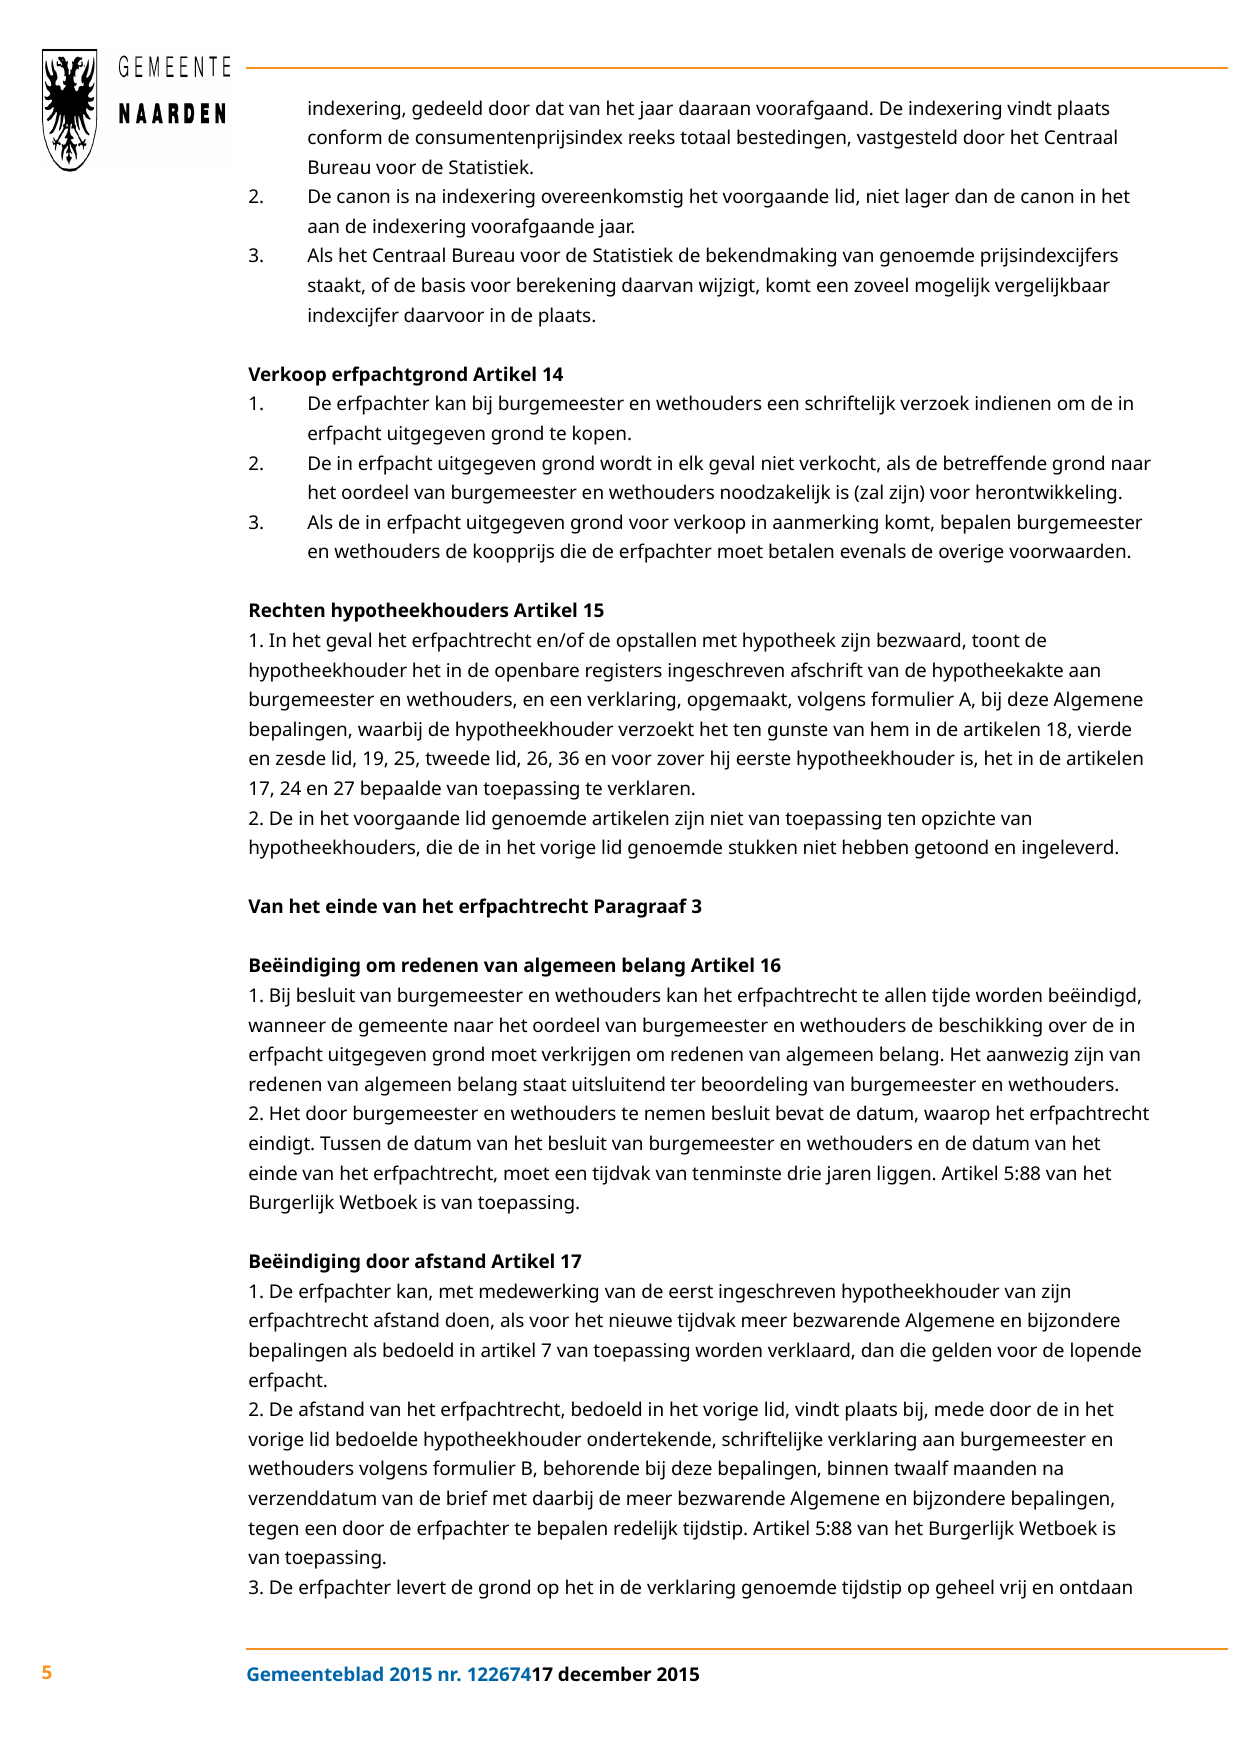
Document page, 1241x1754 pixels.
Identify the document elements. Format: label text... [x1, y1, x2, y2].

text hypotheekhouders, die de in het vorige lid genoemde stukken niet hebben getoond en ingeleverd. [248, 834, 1152, 860]
text Verkoop erfpachtgrond Artikel 14 [248, 361, 1152, 387]
text 2. De afstand van het erfpachtrecht, bedoeld in het vorige lid, vindt plaats bij, mede door de in het vorige lid bedoelde hypotheekhouder ondertekende, schriftelijke verklaring aan burgemeester en wethouders volgens formulier B, behorende bij deze bepalingen, binnen twaalf maanden na verzenddatum van de brief met daarbij de meer bezwarende Algemene en bijzondere bepalingen, tegen een door de erfpachter te bepalen redelijk tijdstip. Artikel 5:88 van het Burgerlijk Wetboek is van toepassing. [248, 1396, 1152, 1570]
list indexering, gedeeld door dat van het jaar daaraan voorafgaand. De indexering vindt plaats conform de consumentenprijsindex reeks totaal bestedingen, vastgesteld door het Centraal Bureau voor de Statistiek. [248, 95, 1152, 180]
text 3. De erfpachter levert de grond op het in de verklaring genoemde tijdstip op geheel vrij en ontdaan [248, 1574, 1152, 1600]
text 2. De in het voorgaande lid genoemde artikelen zijn niet van toepassing ten opzichte van [248, 805, 1152, 831]
list De canon is na indexering overeenkomstig het voorgaande lid, niet lager dan de canon in het aan de indexering voorafgaande jaar. [248, 183, 1152, 239]
list Als het Centraal Bureau voor de Statistiek de bekendmaking van genoemde prijsindexcijfers staakt, of de basis voor berekening daarvan wijzigt, komt een zoveel mogelijk vergelijkbaar indexcijfer daarvoor in de plaats. [248, 243, 1152, 328]
list De erfpachter kan bij burgemeester en wethouders een schriftelijk verzoek indienen om de in erfpacht uitgegeven grond te kopen. [248, 391, 1152, 446]
text Beëindiging om redenen van algemeen belang Artikel 16 [248, 953, 1152, 978]
text Van het einde van het erfpachtrecht Paragraaf 3 [248, 893, 1152, 919]
text 1. Bij besluit van burgemeester en wethouders kan het erfpachtrecht te allen tijde worden beëindigd, wanneer de gemeente naar het oordeel van burgemeester en wethouders de beschikking over de in erfpacht uitgegeven grond moet verkrijgen om redenen van algemeen belang. Het aanwezig zijn van redenen van algemeen belang staat uitsluitend ter beoordeling van burgemeester en wethouders. [248, 982, 1152, 1097]
text 1. De erfpachter kan, met medewerking van de eerst ingeschreven hypotheekhouder van zijn erfpachtrecht afstand doen, als voor het nieuwe tijdvak meer bezwarende Algemene en bijzondere bepalingen als bedoeld in artikel 7 van toepassing worden verklaard, dan die gelden voor de lopende erfpacht. [248, 1278, 1152, 1393]
text Beëindiging door afstand Artikel 17 [248, 1248, 1152, 1274]
text 2. Het door burgemeester en wethouders te nemen besluit bevat de datum, waarop het erfpachtrecht eindigt. Tussen de datum van het besluit van burgemeester en wethouders en de datum van het einde van het erfpachtrecht, moet een tijdvak van tenminste drie jaren liggen. Artikel 5:88 van het Burgerlijk Wetboek is van toepassing. [248, 1101, 1152, 1215]
list Als de in erfpacht uitgegeven grond voor verkoop in aanmerking komt, bepalen burgemeester en wethouders de koopprijs die de erfpachter moet betalen evenals de overige voorwaarden. [248, 509, 1152, 564]
text 1. In het geval het erfpachtrecht en/of de opstallen met hypotheek zijn bezwaard, toont de hypotheekhouder het in de openbare registers ingeschreven afschrift van de hypotheekakte aan burgemeester en wethouders, en een verklaring, opgemaakt, volgens formulier A, bij deze Algemene bepalingen, waarbij de hypotheekhouder verzoekt het ten gunste van hem in de artikelen 18, vierde en zesde lid, 19, 25, tweede lid, 26, 36 en voor zover hij eerste hypotheekhouder is, het in de artikelen 17, 24 en 27 bepaalde van toepassing te verklaren. [248, 627, 1152, 801]
text Rechten hypotheekhouders Artikel 15 [248, 598, 1152, 623]
list De in erfpacht uitgegeven grond wordt in elk geval niet verkocht, als de betreffende grond naar het oordeel van burgemeester en wethouders noodzakelijk is (zal zijn) voor herontwikkeling. [248, 450, 1152, 505]
picture [41, 47, 231, 172]
